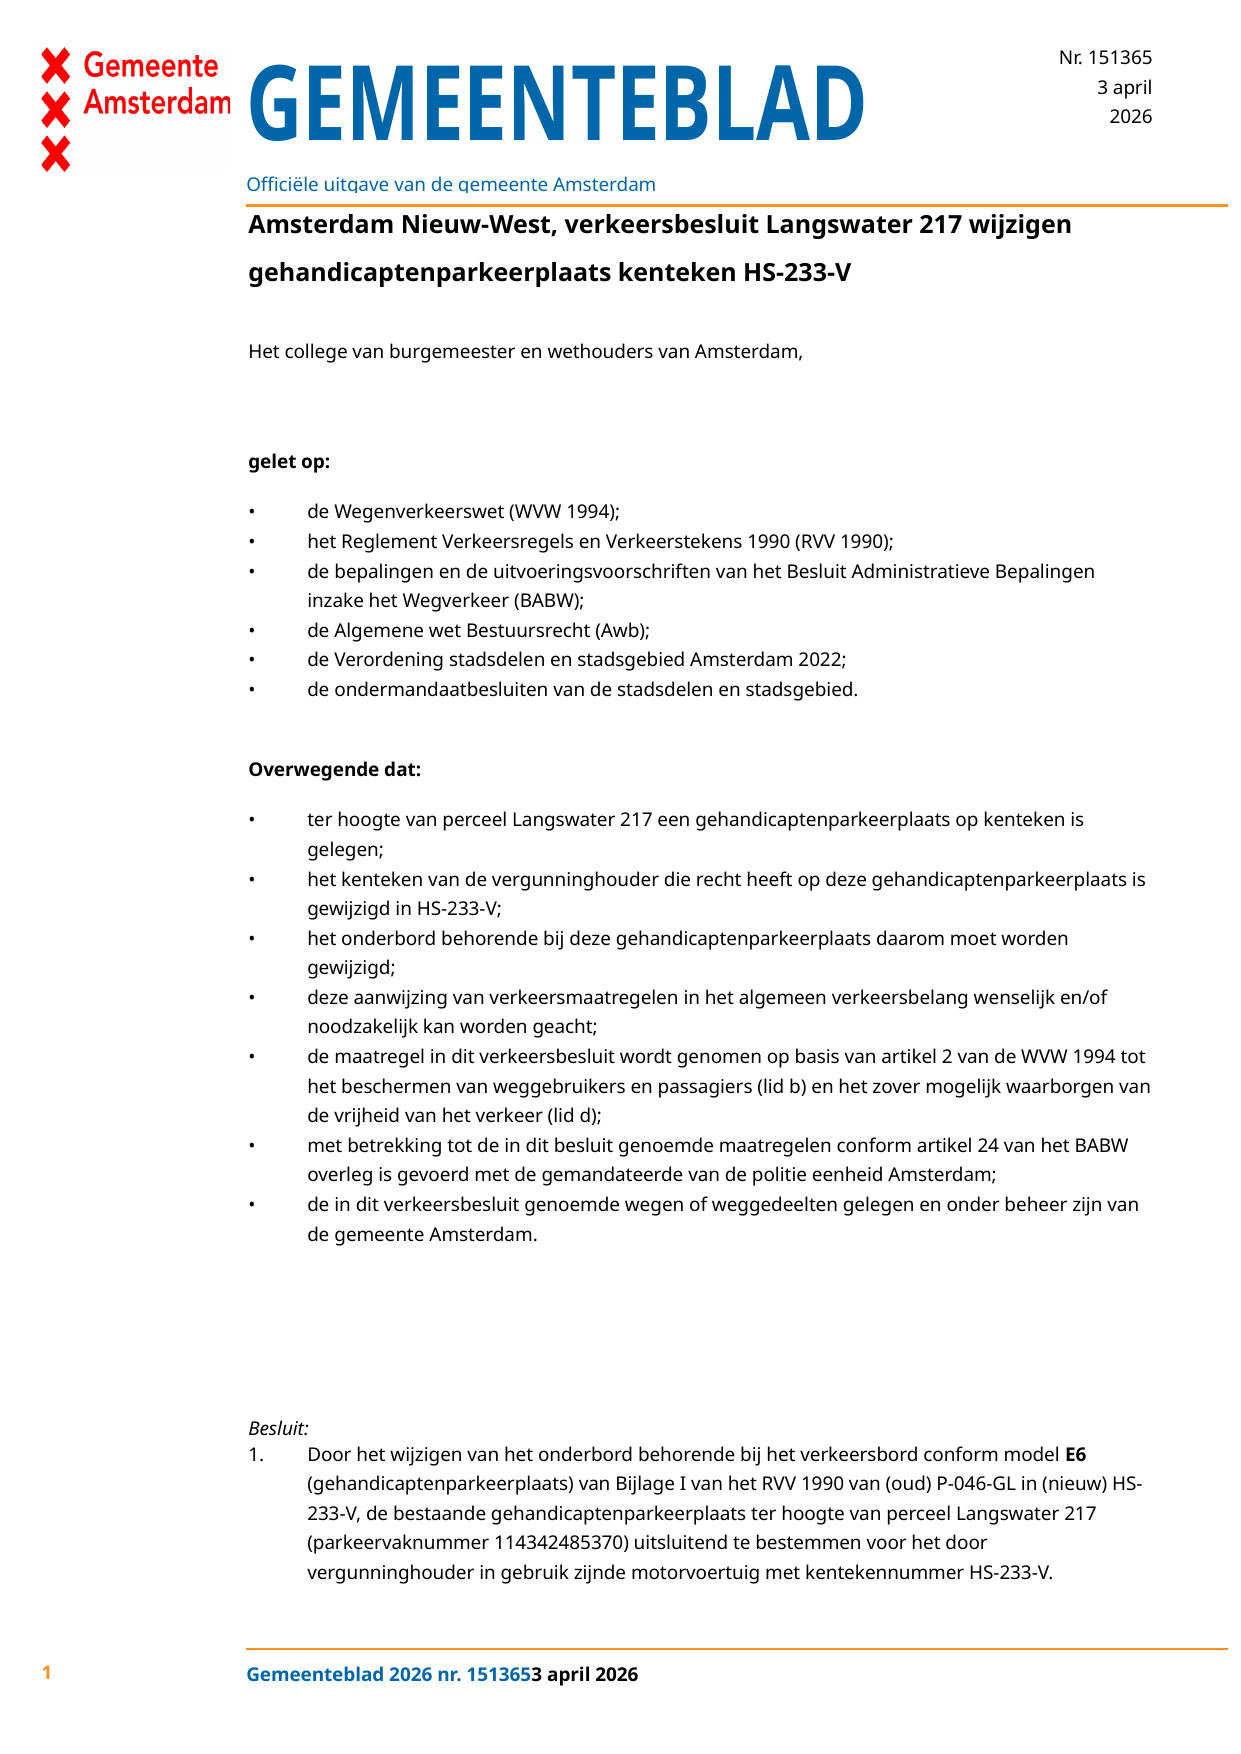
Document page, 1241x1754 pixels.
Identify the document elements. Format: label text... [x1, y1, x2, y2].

text Het college van burgemeester en wethouders van Amsterdam, [248, 339, 1152, 364]
list de Wegenverkeerswet (WVW 1994); [248, 499, 1152, 524]
list het Reglement Verkeersregels en Verkeerstekens 1990 (RVV 1990); [248, 528, 1152, 554]
list de maatregel in dit verkeersbesluit wordt genomen op basis van artikel 2 van de WVW 1994 tot het beschermen van weggebruikers en passagiers (lid b) en het zover mogelijk waarborgen van de vrijheid van het verkeer (lid d); [248, 1043, 1152, 1128]
text Overwegende dat: [248, 756, 1152, 782]
text Besluit: [248, 1415, 1152, 1441]
list Door het wijzigen van het onderbord behorende bij het verkeersbord conform model E6 (gehandicaptenparkeerplaats) van Bijlage I van het RVV 1990 van (oud) P-046-GL in (nieuw) HS-233-V, de bestaande gehandicaptenparkeerplaats ter hoogte van perceel Langswater 217 (parkeervaknummer 114342485370) uitsluitend te bestemmen voor het door vergunninghouder in gebruik zijnde motorvoertuig met kentekennummer HS-233-V. [248, 1441, 1152, 1585]
list de Verordening stadsdelen en stadsgebied Amsterdam 2022; [248, 647, 1152, 672]
list de in dit verkeersbesluit genoemde wegen of weggedeelten gelegen en onder beheer zijn van de gemeente Amsterdam. [248, 1191, 1152, 1246]
list de ondermandaatbesluiten van de stadsdelen en stadsgebied. [248, 676, 1152, 702]
picture [41, 47, 231, 172]
list het kenteken van de vergunninghouder die recht heeft op deze gehandicaptenparkeerplaats is gewijzigd in HS-233-V; [248, 866, 1152, 921]
list met betrekking tot de in dit besluit genoemde maatregelen conform artikel 24 van het BABW overleg is gevoerd met de gemandateerde van de politie eenheid Amsterdam; [248, 1132, 1152, 1187]
list de bepalingen en de uitvoeringsvoorschriften van het Besluit Administratieve Bepalingen inzake het Wegverkeer (BABW); [248, 558, 1152, 613]
text gelet op: [248, 448, 1152, 474]
list ter hoogte van perceel Langswater 217 een gehandicaptenparkeerplaats op kenteken is gelegen; [248, 807, 1152, 862]
text Amsterdam Nieuw-West, verkeersbesluit Langswater 217 wijzigen gehandicaptenparkeerplaats kenteken HS-233-V [248, 207, 1152, 288]
list de Algemene wet Bestuursrecht (Awb); [248, 617, 1152, 643]
list deze aanwijzing van verkeersmaatregelen in het algemeen verkeersbelang wenselijk en/of noodzakelijk kan worden geacht; [248, 984, 1152, 1039]
list het onderbord behorende bij deze gehandicaptenparkeerplaats daarom moet worden gewijzigd; [248, 925, 1152, 980]
